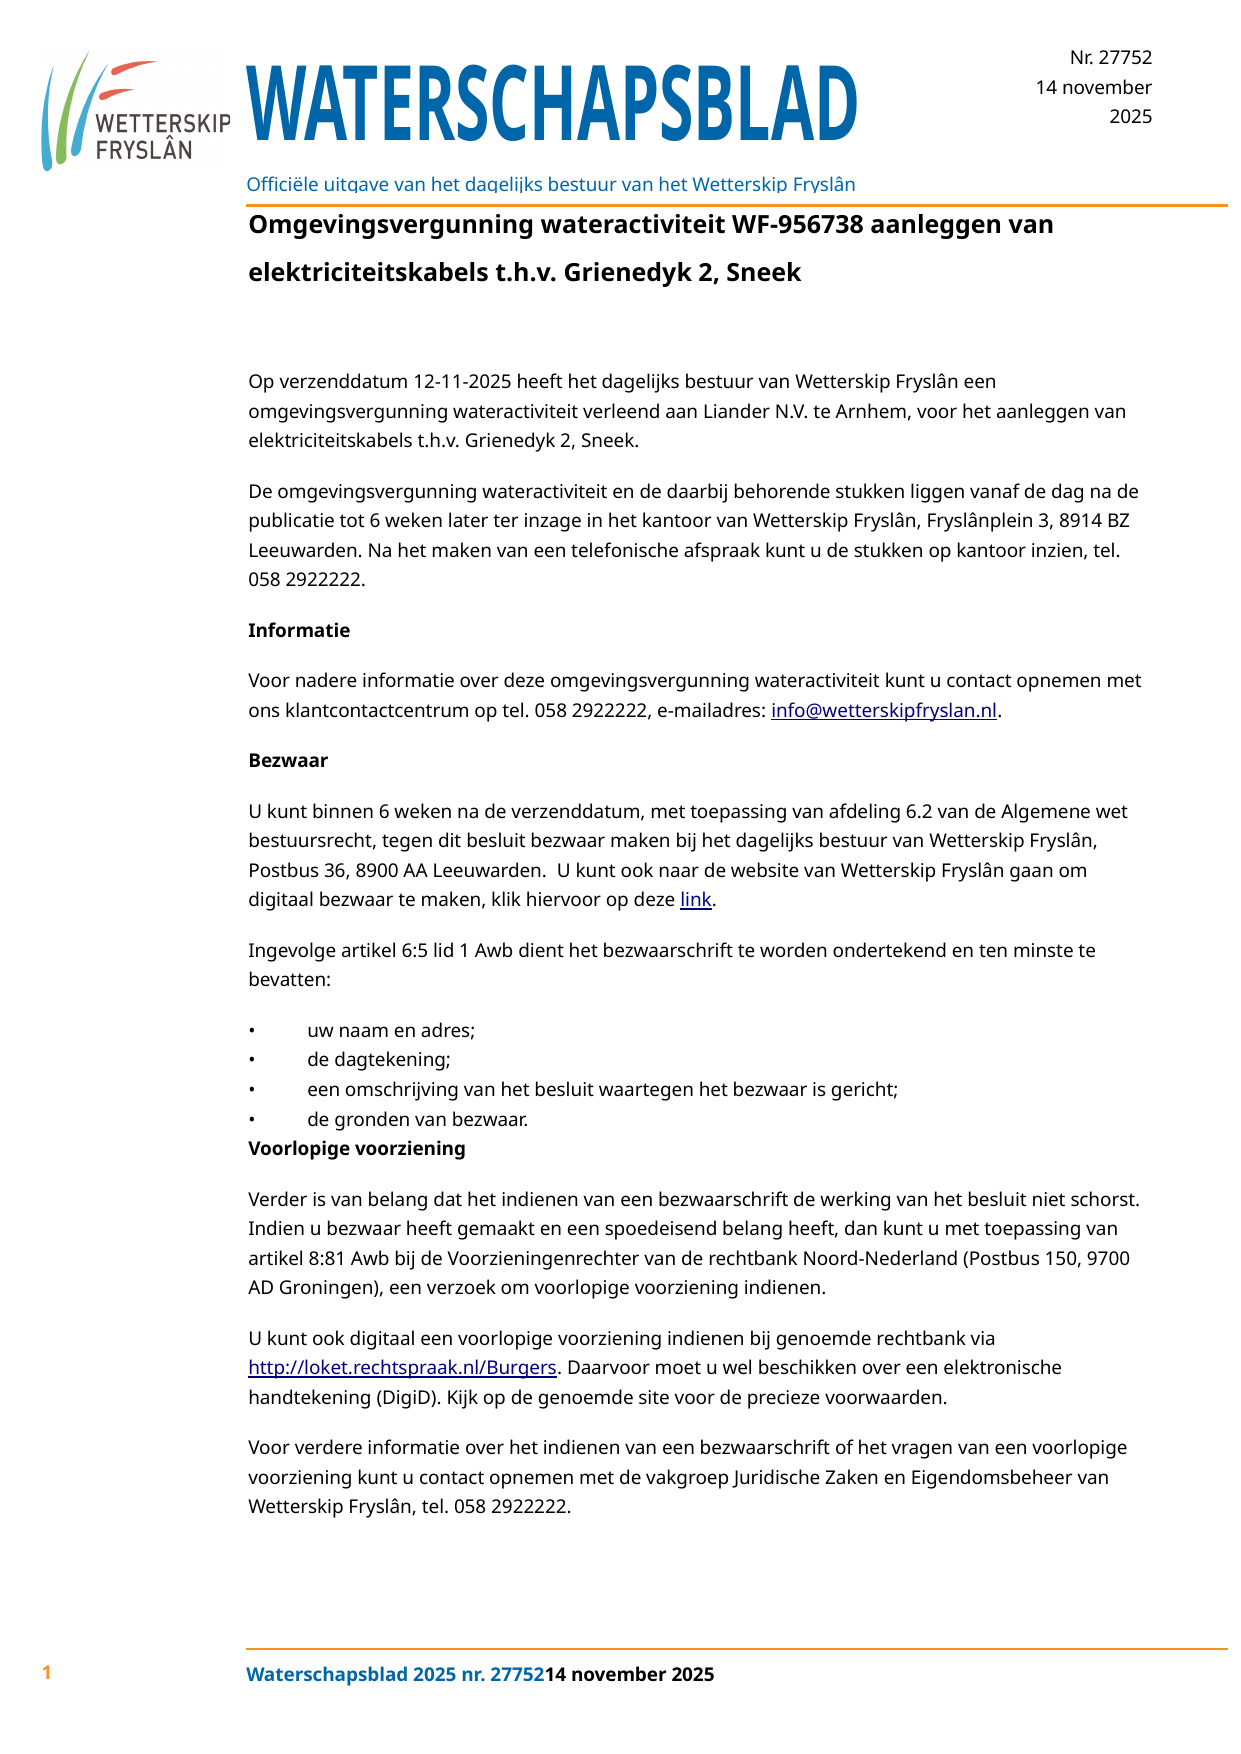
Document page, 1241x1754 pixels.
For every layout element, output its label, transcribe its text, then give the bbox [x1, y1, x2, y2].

text Bezwaar [248, 747, 1152, 773]
text Voor verdere informatie over het indienen van een bezwaarschrift of het vragen van een voorlopige voorziening kunt u contact opnemen met de vakgroep Juridische Zaken en Eigendomsbeheer van Wetterskip Fryslân, tel. 058 2922222. [248, 1434, 1152, 1519]
text U kunt ook digitaal een voorlopige voorziening indienen bij genoemde rechtbank via http://loket.rechtspraak.nl/Burgers. Daarvoor moet u wel beschikken over een elektronische handtekening (DigiD). Kijk op de genoemde site voor de precieze voorwaarden. [248, 1325, 1152, 1410]
text De omgevingsvergunning wateractiviteit en de daarbij behorende stukken liggen vanaf de dag na de publicatie tot 6 weken later ter inzage in het kantoor van Wetterskip Fryslân, Fryslânplein 3, 8914 BZ Leeuwarden. Na het maken van een telefonische afspraak kunt u de stukken op kantoor inzien, tel. 058 2922222. [248, 478, 1152, 592]
text U kunt binnen 6 weken na de verzenddatum, met toepassing van afdeling 6.2 van de Algemene wet bestuursrecht, tegen dit besluit bezwaar maken bij het dagelijks bestuur van Wetterskip Fryslân, Postbus 36, 8900 AA Leeuwarden. U kunt ook naar de website van Wetterskip Fryslân gaan om digitaal bezwaar te maken, klik hiervoor op deze link. [248, 798, 1152, 912]
picture [41, 47, 231, 172]
list de dagtekening; [248, 1047, 1152, 1072]
text Verder is van belang dat het indienen van een bezwaarschrift de werking van het besluit niet schorst. Indien u bezwaar heeft gemaakt en een spoedeisend belang heeft, dan kunt u met toepassing van artikel 8:81 Awb bij de Voorzieningenrechter van de rechtbank Noord-Nederland (Postbus 150, 9700 AD Groningen), een verzoek om voorlopige voorziening indienen. [248, 1186, 1152, 1300]
text Voor nadere informatie over deze omgevingsvergunning wateractiviteit kunt u contact opnemen met ons klantcontactcentrum op tel. 058 2922222, e-mailadres: info@wetterskipfryslan.nl. [248, 667, 1152, 723]
list uw naam en adres; [248, 1017, 1152, 1043]
text Voorlopige voorziening [248, 1135, 1152, 1161]
text Omgevingsvergunning wateractiviteit WF-956738 aanleggen van elektriciteitskabels t.h.v. Grienedyk 2, Sneek [248, 207, 1152, 288]
text Ingevolge artikel 6:5 lid 1 Awb dient het bezwaarschrift te worden ondertekend en ten minste te bevatten: [248, 937, 1152, 992]
text Informatie [248, 617, 1152, 643]
text Op verzenddatum 12-11-2025 heeft het dagelijks bestuur van Wetterskip Fryslân een omgevingsvergunning wateractiviteit verleend aan Liander N.V. te Arnhem, voor het aanleggen van elektriciteitskabels t.h.v. Grienedyk 2, Sneek. [248, 368, 1152, 453]
list de gronden van bezwaar. [248, 1106, 1152, 1132]
list een omschrijving van het besluit waartegen het bezwaar is gericht; [248, 1076, 1152, 1102]
